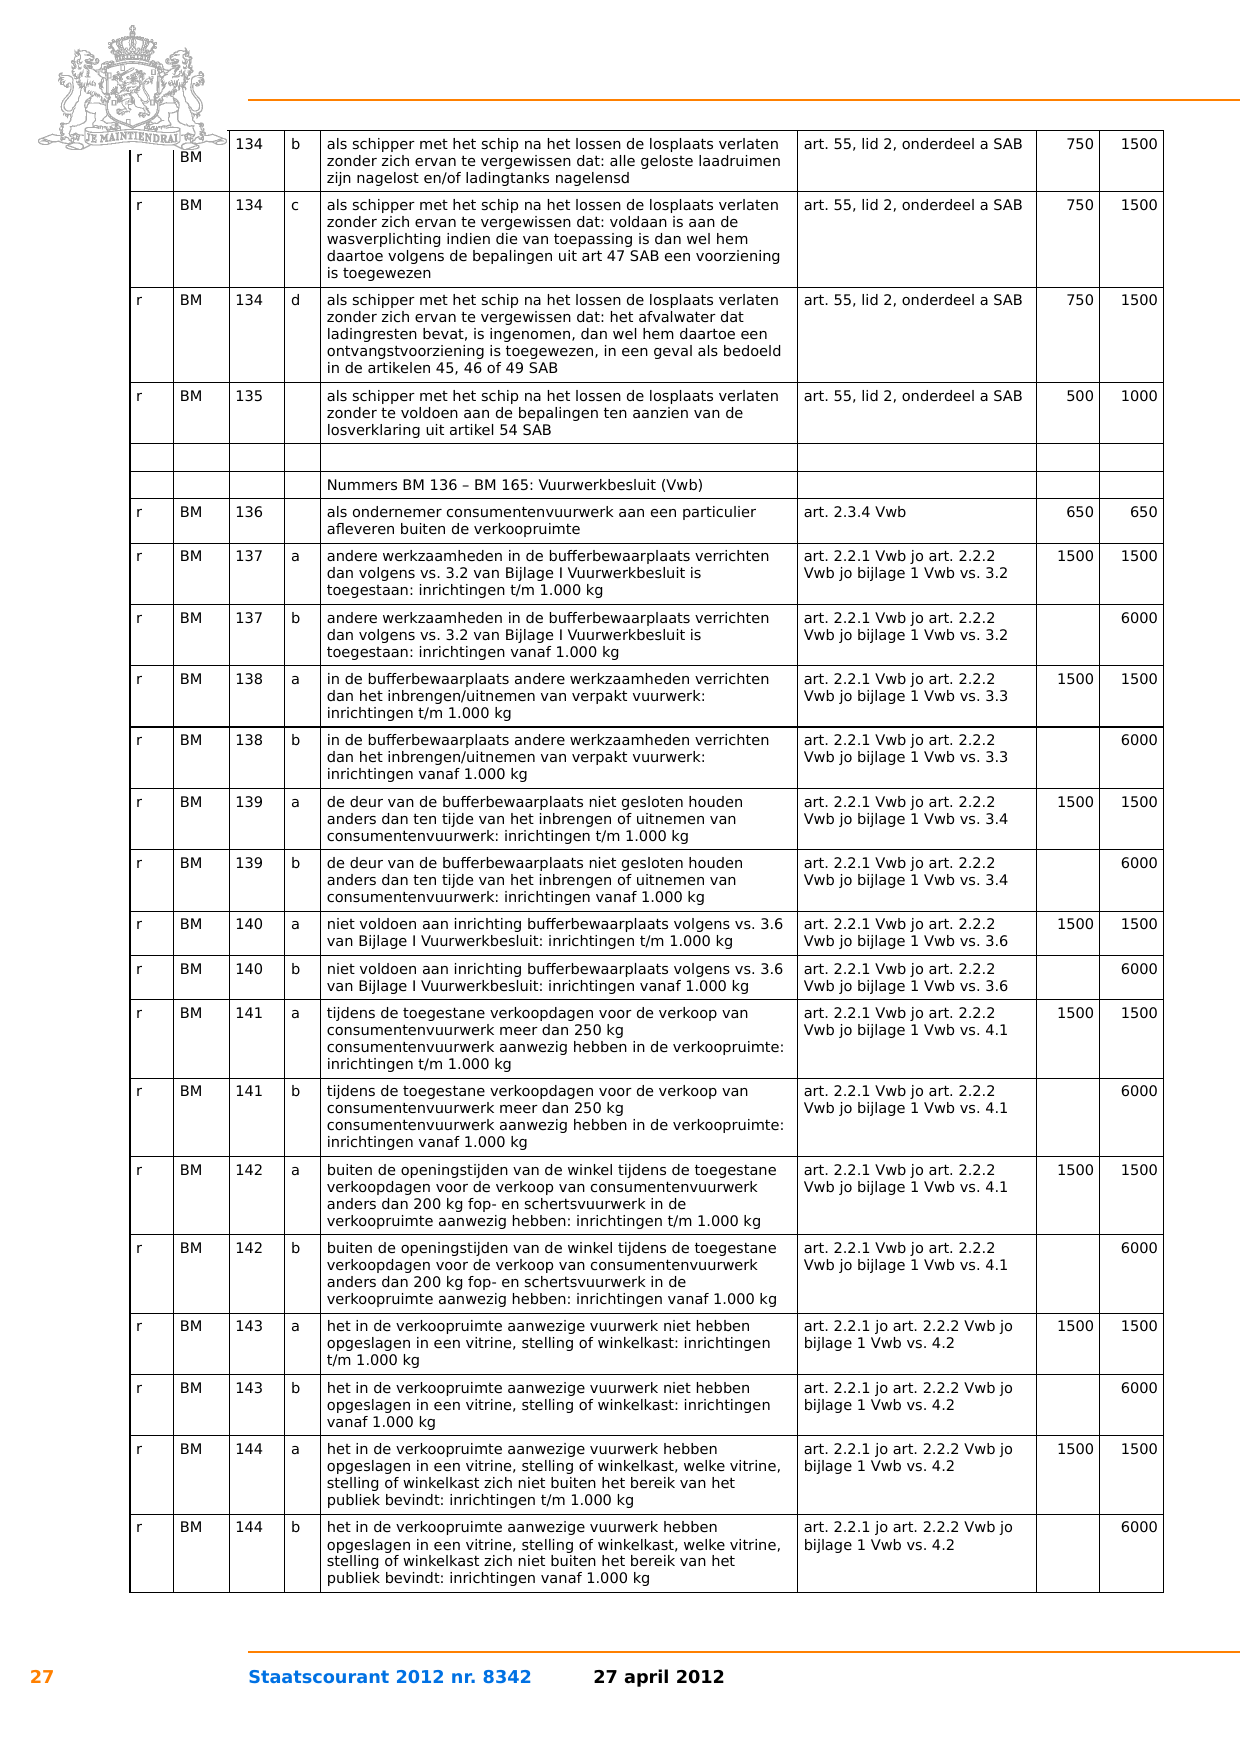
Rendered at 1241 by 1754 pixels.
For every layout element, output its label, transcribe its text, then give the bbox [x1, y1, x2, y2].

table_cell 1500 [1100, 1157, 1163, 1234]
table_cell r [131, 850, 173, 911]
table_cell 141 [230, 1000, 284, 1078]
table_cell 6000 [1100, 956, 1163, 999]
table_cell a [285, 1436, 320, 1514]
table_cell BM [174, 956, 229, 999]
table_cell 650 [1100, 499, 1163, 542]
table_cell BM [174, 789, 229, 849]
table_cell b [285, 1235, 320, 1313]
table_cell a [285, 789, 320, 849]
table_cell [1037, 850, 1099, 911]
table_cell 1500 [1100, 1314, 1163, 1374]
table_cell r [131, 544, 173, 604]
table_cell art. 2.2.1 Vwb jo art. 2.2.2 Vwb jo bijlage 1 Vwb vs. 4.1 [798, 1079, 1036, 1156]
table_cell [1037, 1515, 1099, 1592]
table_cell a [285, 912, 320, 955]
table_cell [131, 444, 173, 471]
table_cell andere werkzaamheden in de bufferbewaarplaats verrichten dan volgens vs. 3.2 van Bijlage I Vuurwerkbesluit is toegestaan: inrichtingen t/m 1.000 kg [321, 544, 797, 604]
table_cell art. 2.2.1 Vwb jo art. 2.2.2 Vwb jo bijlage 1 Vwb vs. 3.4 [798, 789, 1036, 849]
table_cell [1037, 956, 1099, 999]
table_cell 140 [230, 912, 284, 955]
table_cell [230, 472, 284, 498]
table_cell b [285, 1515, 320, 1592]
table_cell art. 2.2.1 Vwb jo art. 2.2.2 Vwb jo bijlage 1 Vwb vs. 4.1 [798, 1235, 1036, 1313]
table_cell r [131, 383, 173, 443]
table_cell r [131, 666, 173, 726]
table_cell a [285, 1314, 320, 1374]
table_cell niet voldoen aan inrichting bufferbewaarplaats volgens vs. 3.6 van Bijlage I Vuurwerkbesluit: inrichtingen t/m 1.000 kg [321, 912, 797, 955]
table_cell 6000 [1100, 850, 1163, 911]
table_cell 1500 [1037, 544, 1099, 604]
table_cell 138 [230, 666, 284, 726]
table_cell b [285, 131, 320, 191]
table_cell r [131, 192, 173, 287]
table_cell 1500 [1100, 1000, 1163, 1078]
table_cell r [131, 1436, 173, 1514]
table_cell tijdens de toegestane verkoopdagen voor de verkoop van consumentenvuurwerk meer dan 250 kg consumentenvuurwerk aanwezig hebben in de verkoopruimte: inrichtingen vanaf 1.000 kg [321, 1079, 797, 1156]
table_cell 144 [230, 1436, 284, 1514]
table_cell 137 [230, 544, 284, 604]
table_cell 750 [1037, 131, 1099, 191]
table_cell art. 2.2.1 Vwb jo art. 2.2.2 Vwb jo bijlage 1 Vwb vs. 4.1 [798, 1157, 1036, 1234]
table_cell r [131, 912, 173, 955]
table_cell b [285, 850, 320, 911]
table_cell art. 2.2.1 Vwb jo art. 2.2.2 Vwb jo bijlage 1 Vwb vs. 4.1 [798, 1000, 1036, 1078]
table_cell 137 [230, 605, 284, 665]
table_cell BM [174, 1436, 229, 1514]
table_cell buiten de openingstijden van de winkel tijdens de toegestane verkoopdagen voor de verkoop van consumentenvuurwerk anders dan 200 kg fop- en schertsvuurwerk in de verkoopruimte aanwezig hebben: inrichtingen t/m 1.000 kg [321, 1157, 797, 1234]
table_cell 139 [230, 789, 284, 849]
table_cell BM [174, 1375, 229, 1435]
table_cell [1037, 472, 1099, 498]
table_cell 1500 [1037, 789, 1099, 849]
table_cell 500 [1037, 383, 1099, 443]
table_cell r [131, 1079, 173, 1156]
table_cell 1500 [1037, 1000, 1099, 1078]
table_cell [1100, 444, 1163, 471]
table_cell BM [174, 666, 229, 726]
table_cell 650 [1037, 499, 1099, 542]
table_cell art. 2.2.1 Vwb jo art. 2.2.2 Vwb jo bijlage 1 Vwb vs. 3.2 [798, 544, 1036, 604]
table_cell a [285, 1000, 320, 1078]
table_cell als schipper met het schip na het lossen de losplaats verlaten zonder te voldoen aan de bepalingen ten aanzien van de losverklaring uit artikel 54 SAB [321, 383, 797, 443]
table_cell art. 2.2.1 jo art. 2.2.2 Vwb jo bijlage 1 Vwb vs. 4.2 [798, 1314, 1036, 1374]
table_cell art. 2.2.1 jo art. 2.2.2 Vwb jo bijlage 1 Vwb vs. 4.2 [798, 1436, 1036, 1514]
table_cell [285, 472, 320, 498]
table_cell 135 [230, 383, 284, 443]
table_cell 134 [230, 192, 284, 287]
table_cell [285, 444, 320, 471]
table_cell art. 55, lid 2, onderdeel a SAB [798, 288, 1036, 382]
table_cell d [285, 288, 320, 382]
table_cell 1500 [1100, 789, 1163, 849]
table_cell Nummers BM 136 – BM 165: Vuurwerkbesluit (Vwb) [321, 472, 797, 498]
table_cell art. 2.2.1 jo art. 2.2.2 Vwb jo bijlage 1 Vwb vs. 4.2 [798, 1515, 1036, 1592]
table_cell 1500 [1037, 1157, 1099, 1234]
table_cell het in de verkoopruimte aanwezige vuurwerk hebben opgeslagen in een vitrine, stelling of winkelkast, welke vitrine, stelling of winkelkast zich niet buiten het bereik van het publiek bevindt: inrichtingen t/m 1.000 kg [321, 1436, 797, 1514]
table_cell 140 [230, 956, 284, 999]
table_cell het in de verkoopruimte aanwezige vuurwerk niet hebben opgeslagen in een vitrine, stelling of winkelkast: inrichtingen t/m 1.000 kg [321, 1314, 797, 1374]
table_cell art. 2.2.1 Vwb jo art. 2.2.2 Vwb jo bijlage 1 Vwb vs. 3.6 [798, 956, 1036, 999]
table_cell 6000 [1100, 1515, 1163, 1592]
table_cell art. 2.2.1 Vwb jo art. 2.2.2 Vwb jo bijlage 1 Vwb vs. 3.6 [798, 912, 1036, 955]
table_cell de deur van de bufferbewaarplaats niet gesloten houden anders dan ten tijde van het inbrengen of uitnemen van consumentenvuurwerk: inrichtingen t/m 1.000 kg [321, 789, 797, 849]
table_cell niet voldoen aan inrichting bufferbewaarplaats volgens vs. 3.6 van Bijlage I Vuurwerkbesluit: inrichtingen vanaf 1.000 kg [321, 956, 797, 999]
table_cell art. 2.2.1 jo art. 2.2.2 Vwb jo bijlage 1 Vwb vs. 4.2 [798, 1375, 1036, 1435]
table_cell r [131, 1235, 173, 1313]
table_cell BM [174, 912, 229, 955]
table_cell BM [174, 544, 229, 604]
table_cell [798, 444, 1036, 471]
table_cell [285, 383, 320, 443]
table_cell art. 2.2.1 Vwb jo art. 2.2.2 Vwb jo bijlage 1 Vwb vs. 3.3 [798, 666, 1036, 726]
table_cell het in de verkoopruimte aanwezige vuurwerk hebben opgeslagen in een vitrine, stelling of winkelkast, welke vitrine, stelling of winkelkast zich niet buiten het bereik van het publiek bevindt: inrichtingen vanaf 1.000 kg [321, 1515, 797, 1592]
table_cell buiten de openingstijden van de winkel tijdens de toegestane verkoopdagen voor de verkoop van consumentenvuurwerk anders dan 200 kg fop- en schertsvuurwerk in de verkoopruimte aanwezig hebben: inrichtingen vanaf 1.000 kg [321, 1235, 797, 1313]
table_cell als schipper met het schip na het lossen de losplaats verlaten zonder zich ervan te vergewissen dat: voldaan is aan de wasverplichting indien die van toepassing is dan wel hem daartoe volgens de bepalingen uit art 47 SAB een voorziening is toegewezen [321, 192, 797, 287]
table_cell BM [174, 850, 229, 911]
table_cell art. 55, lid 2, onderdeel a SAB [798, 131, 1036, 191]
table_cell 134 [230, 131, 284, 191]
table_cell als schipper met het schip na het lossen de losplaats verlaten zonder zich ervan te vergewissen dat: alle geloste laadruimen zijn nagelost en/of ladingtanks nagelensd [321, 131, 797, 191]
table_cell art. 2.2.1 Vwb jo art. 2.2.2 Vwb jo bijlage 1 Vwb vs. 3.2 [798, 605, 1036, 665]
table_cell BM [174, 1157, 229, 1234]
table_cell 1500 [1100, 912, 1163, 955]
table_cell r [131, 789, 173, 849]
table_cell r [131, 288, 173, 382]
table_cell r [131, 1157, 173, 1234]
table_cell 6000 [1100, 1375, 1163, 1435]
table_cell 143 [230, 1375, 284, 1435]
table_cell b [285, 728, 320, 788]
table_cell 750 [1037, 288, 1099, 382]
table_cell BM [174, 1314, 229, 1374]
table_cell a [285, 544, 320, 604]
table_cell BM [174, 1235, 229, 1313]
table_cell BM [174, 1079, 229, 1156]
table_cell BM [174, 499, 229, 542]
table_cell 6000 [1100, 728, 1163, 788]
table_cell in de bufferbewaarplaats andere werkzaamheden verrichten dan het inbrengen/uitnemen van verpakt vuurwerk: inrichtingen vanaf 1.000 kg [321, 728, 797, 788]
table_cell b [285, 1375, 320, 1435]
table_cell r [131, 605, 173, 665]
table_cell r [131, 728, 173, 788]
table_cell 1500 [1037, 1314, 1099, 1374]
table_cell 1500 [1037, 666, 1099, 726]
table_cell 142 [230, 1235, 284, 1313]
table_cell art. 2.3.4 Vwb [798, 499, 1036, 542]
table_cell r [131, 1375, 173, 1435]
table_cell [131, 472, 173, 498]
table_cell 6000 [1100, 605, 1163, 665]
table_cell [230, 444, 284, 471]
table_cell [1037, 1375, 1099, 1435]
table_cell 1500 [1100, 192, 1163, 287]
table_cell [1037, 1079, 1099, 1156]
table_cell [798, 472, 1036, 498]
table_cell 136 [230, 499, 284, 542]
table_cell [1037, 605, 1099, 665]
table_cell 1500 [1100, 666, 1163, 726]
table_cell 1500 [1100, 544, 1163, 604]
table_cell 143 [230, 1314, 284, 1374]
table_cell in de bufferbewaarplaats andere werkzaamheden verrichten dan het inbrengen/uitnemen van verpakt vuurwerk: inrichtingen t/m 1.000 kg [321, 666, 797, 726]
table_cell BM [174, 605, 229, 665]
table_cell BM [174, 1515, 229, 1592]
table_cell art. 2.2.1 Vwb jo art. 2.2.2 Vwb jo bijlage 1 Vwb vs. 3.3 [798, 728, 1036, 788]
table_cell 750 [1037, 192, 1099, 287]
table_cell [1037, 728, 1099, 788]
table_cell 141 [230, 1079, 284, 1156]
table_cell BM [174, 1000, 229, 1078]
table_cell BM [174, 192, 229, 287]
table_cell b [285, 956, 320, 999]
table_cell r [131, 1314, 173, 1374]
table_cell 1500 [1100, 1436, 1163, 1514]
table_cell BM [174, 131, 229, 191]
table_cell art. 2.2.1 Vwb jo art. 2.2.2 Vwb jo bijlage 1 Vwb vs. 3.4 [798, 850, 1036, 911]
table_cell 138 [230, 728, 284, 788]
table_cell [321, 444, 797, 471]
table_cell het in de verkoopruimte aanwezige vuurwerk niet hebben opgeslagen in een vitrine, stelling of winkelkast: inrichtingen vanaf 1.000 kg [321, 1375, 797, 1435]
table_cell 1500 [1037, 912, 1099, 955]
table_cell [174, 444, 229, 471]
table_cell [1100, 472, 1163, 498]
table_cell 134 [230, 288, 284, 382]
table_cell r [131, 499, 173, 542]
table_cell als schipper met het schip na het lossen de losplaats verlaten zonder zich ervan te vergewissen dat: het afvalwater dat ladingresten bevat, is ingenomen, dan wel hem daartoe een ontvangstvoorziening is toegewezen, in een geval als bedoeld in de artikelen 45, 46 of 49 SAB [321, 288, 797, 382]
table_cell BM [174, 288, 229, 382]
table_cell b [285, 605, 320, 665]
table_cell b [285, 1079, 320, 1156]
table_cell 1500 [1100, 131, 1163, 191]
table_cell c [285, 192, 320, 287]
table_cell BM [174, 383, 229, 443]
table_cell tijdens de toegestane verkoopdagen voor de verkoop van consumentenvuurwerk meer dan 250 kg consumentenvuurwerk aanwezig hebben in de verkoopruimte: inrichtingen t/m 1.000 kg [321, 1000, 797, 1078]
table_cell 6000 [1100, 1235, 1163, 1313]
table_cell art. 55, lid 2, onderdeel a SAB [798, 383, 1036, 443]
table_cell 1500 [1100, 288, 1163, 382]
table_cell 142 [230, 1157, 284, 1234]
table_cell de deur van de bufferbewaarplaats niet gesloten houden anders dan ten tijde van het inbrengen of uitnemen van consumentenvuurwerk: inrichtingen vanaf 1.000 kg [321, 850, 797, 911]
picture [38, 25, 227, 150]
table_cell r [131, 1515, 173, 1592]
table_cell [1037, 1235, 1099, 1313]
table_cell 6000 [1100, 1079, 1163, 1156]
table_cell a [285, 1157, 320, 1234]
table_cell [1037, 444, 1099, 471]
table_cell 1500 [1037, 1436, 1099, 1514]
table_cell art. 55, lid 2, onderdeel a SAB [798, 192, 1036, 287]
table_cell 144 [230, 1515, 284, 1592]
table_cell andere werkzaamheden in de bufferbewaarplaats verrichten dan volgens vs. 3.2 van Bijlage I Vuurwerkbesluit is toegestaan: inrichtingen vanaf 1.000 kg [321, 605, 797, 665]
table_cell r [131, 956, 173, 999]
table_cell a [285, 666, 320, 726]
table_cell [285, 499, 320, 542]
table_cell als ondernemer consumentenvuurwerk aan een particulier afleveren buiten de verkoopruimte [321, 499, 797, 542]
table_cell 139 [230, 850, 284, 911]
table_cell [174, 472, 229, 498]
table_cell BM [174, 728, 229, 788]
table_cell r [131, 1000, 173, 1078]
table_cell 1000 [1100, 383, 1163, 443]
table_cell r [131, 150, 173, 191]
